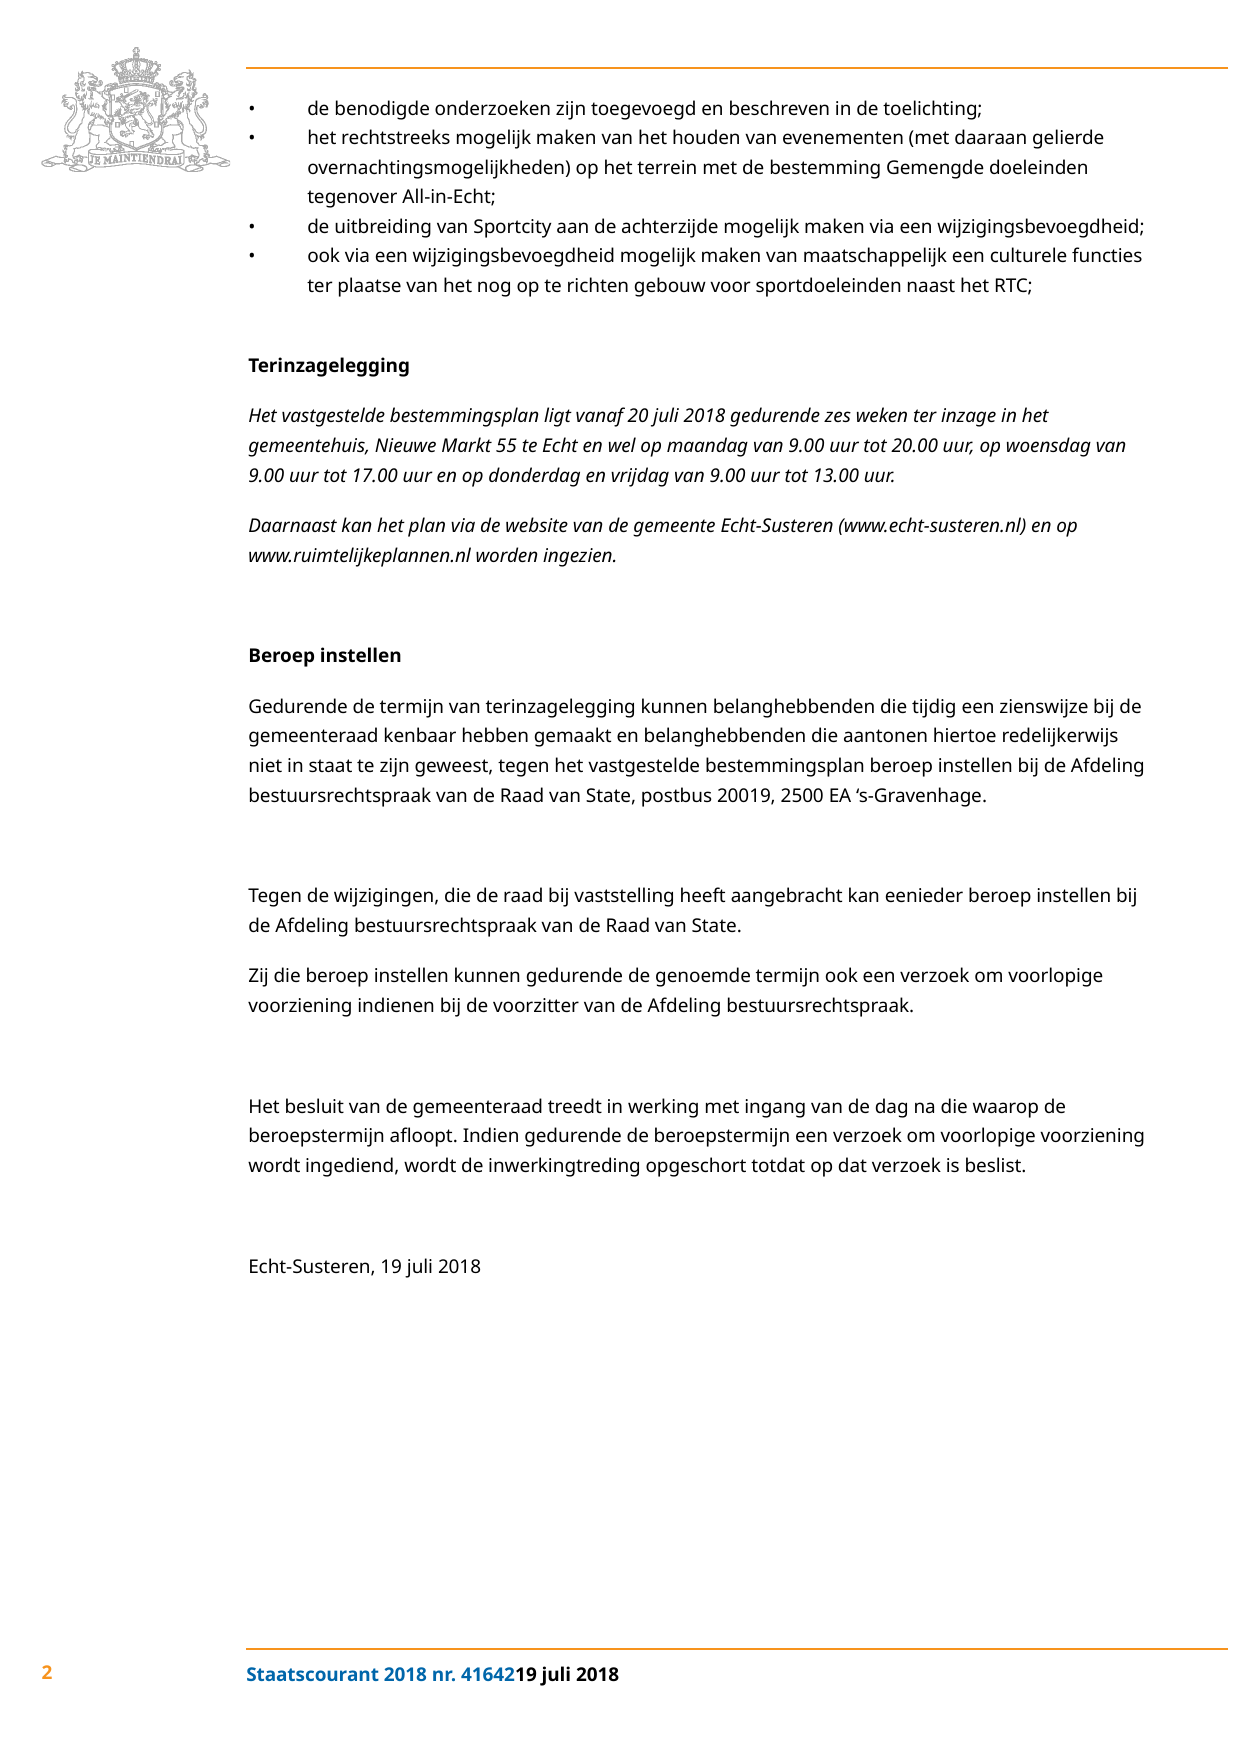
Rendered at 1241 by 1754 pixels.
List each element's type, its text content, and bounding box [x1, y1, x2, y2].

text Beroep instellen [248, 643, 1152, 668]
list ook via een wijzigingsbevoegdheid mogelijk maken van maatschappelijk een culturele functies ter plaatse van het nog op te richten gebouw voor sportdoeleinden naast het RTC; [248, 243, 1152, 298]
picture [41, 47, 231, 172]
list het rechtstreeks mogelijk maken van het houden van evenementen (met daaraan gelierde overnachtingsmogelijkheden) op het terrein met de bestemming Gemengde doeleinden tegenover All-in-Echt; [248, 124, 1152, 209]
text Daarnaast kan het plan via de website van de gemeente Echt-Susteren (www.echt-susteren.nl) en op www.ruimtelijkeplannen.nl worden ingezien. [248, 512, 1152, 568]
text Echt-Susteren, 19 juli 2018 [248, 1253, 1152, 1279]
text Tegen de wijzigingen, die de raad bij vaststelling heeft aangebracht kan eenieder beroep instellen bij de Afdeling bestuursrechtspraak van de Raad van State. [248, 883, 1152, 938]
text Het vastgestelde bestemmingsplan ligt vanaf 20 juli 2018 gedurende zes weken ter inzage in het gemeentehuis, Nieuwe Markt 55 te Echt en wel op maandag van 9.00 uur tot 20.00 uur, op woensdag van 9.00 uur tot 17.00 uur en op donderdag en vrijdag van 9.00 uur tot 13.00 uur. [248, 403, 1152, 488]
text Het besluit van de gemeenteraad treedt in werking met ingang van de dag na die waarop de beroepstermijn afloopt. Indien gedurende de beroepstermijn een verzoek om voorlopige voorziening wordt ingediend, wordt de inwerkingtreding opgeschort totdat op dat verzoek is beslist. [248, 1093, 1152, 1178]
text Terinzagelegging [248, 352, 1152, 378]
text Gedurende de termijn van terinzagelegging kunnen belanghebbenden die tijdig een zienswijze bij de gemeenteraad kenbaar hebben gemaakt en belanghebbenden die aantonen hiertoe redelijkerwijs niet in staat te zijn geweest, tegen het vastgestelde bestemmingsplan beroep instellen bij de Afdeling bestuursrechtspraak van de Raad van State, postbus 20019, 2500 EA ‘s-Gravenhage. [248, 693, 1152, 808]
list de benodigde onderzoeken zijn toegevoegd en beschreven in de toelichting; [248, 95, 1152, 121]
list de uitbreiding van Sportcity aan de achterzijde mogelijk maken via een wijzigingsbevoegdheid; [248, 213, 1152, 239]
text Zij die beroep instellen kunnen gedurende de genoemde termijn ook een verzoek om voorlopige voorziening indienen bij de voorzitter van de Afdeling bestuursrechtspraak. [248, 963, 1152, 1018]
